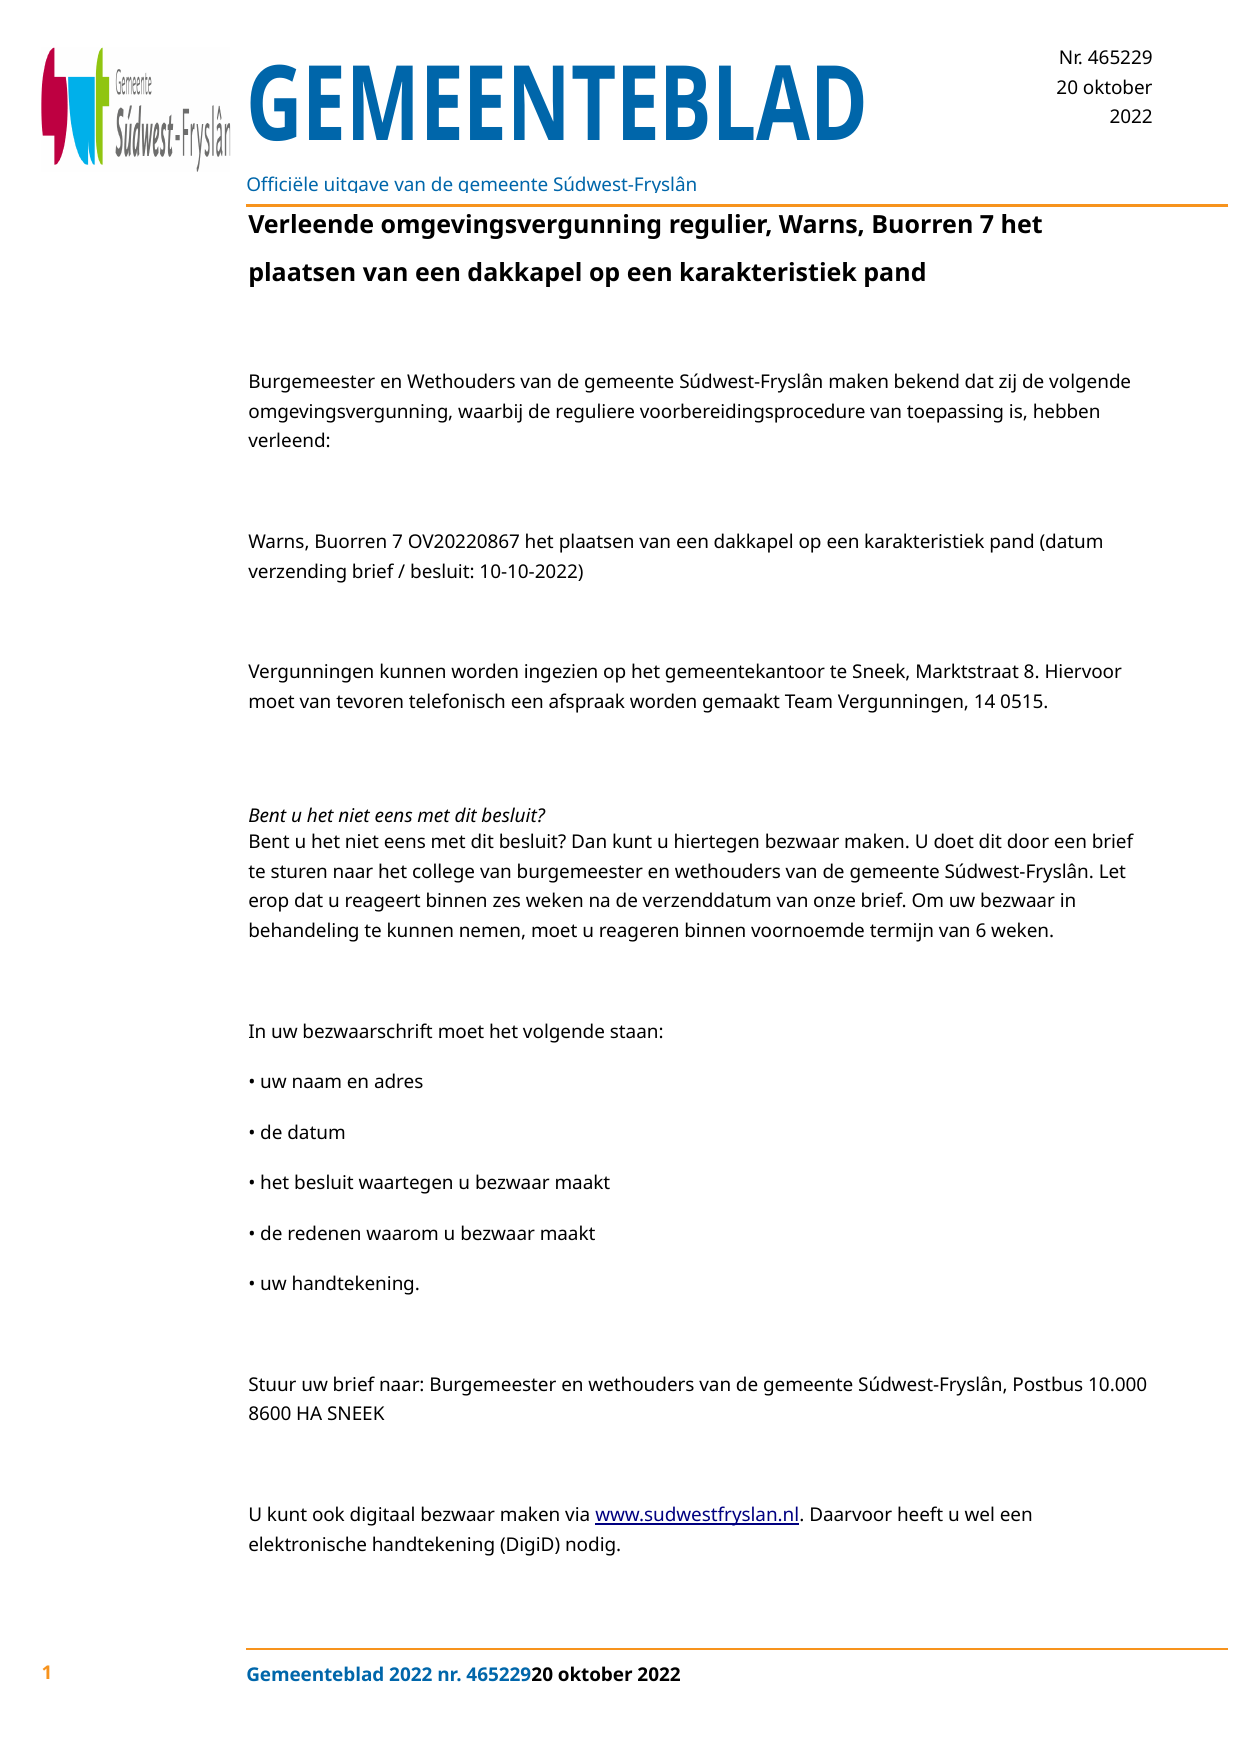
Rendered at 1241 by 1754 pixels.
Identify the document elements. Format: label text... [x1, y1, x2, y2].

text • de datum [248, 1119, 1152, 1144]
text • de redenen waarom u bezwaar maakt [248, 1220, 1152, 1245]
text In uw bezwaarschrift moet het volgende staan: [248, 1018, 1152, 1044]
text Bent u het niet eens met dit besluit? Dan kunt u hiertegen bezwaar maken. U doet dit door een brief te sturen naar het college van burgemeester en wethouders van de gemeente Súdwest-Fryslân. Let erop dat u reageert binnen zes weken na de verzenddatum van onze brief. Om uw bezwaar in behandeling te kunnen nemen, moet u reageren binnen voornoemde termijn van 6 weken. [248, 828, 1152, 943]
text Warns, Buorren 7 OV20220867 het plaatsen van een dakkapel op een karakteristiek pand (datum verzending brief / besluit: 10-10-2022) [248, 528, 1152, 584]
text • uw naam en adres [248, 1068, 1152, 1094]
text Vergunningen kunnen worden ingezien op het gemeentekantoor te Sneek, Marktstraat 8. Hiervoor moet van tevoren telefonisch een afspraak worden gemaakt Team Vergunningen, 14 0515. [248, 659, 1152, 714]
text • uw handtekening. [248, 1270, 1152, 1296]
picture [41, 47, 231, 172]
text Bent u het niet eens met dit besluit? [248, 803, 1152, 828]
text Stuur uw brief naar: Burgemeester en wethouders van de gemeente Súdwest-Fryslân, Postbus 10.000 8600 HA SNEEK [248, 1371, 1152, 1426]
text Verleende omgevingsvergunning regulier, Warns, Buorren 7 het plaatsen van een dakkapel op een karakteristiek pand [248, 207, 1152, 288]
text U kunt ook digitaal bezwaar maken via www.sudwestfryslan.nl. Daarvoor heeft u wel een elektronische handtekening (DigiD) nodig. [248, 1501, 1152, 1557]
text Burgemeester en Wethouders van de gemeente Súdwest-Fryslân maken bekend dat zij de volgende omgevingsvergunning, waarbij de reguliere voorbereidingsprocedure van toepassing is, hebben verleend: [248, 368, 1152, 453]
text • het besluit waartegen u bezwaar maakt [248, 1169, 1152, 1195]
